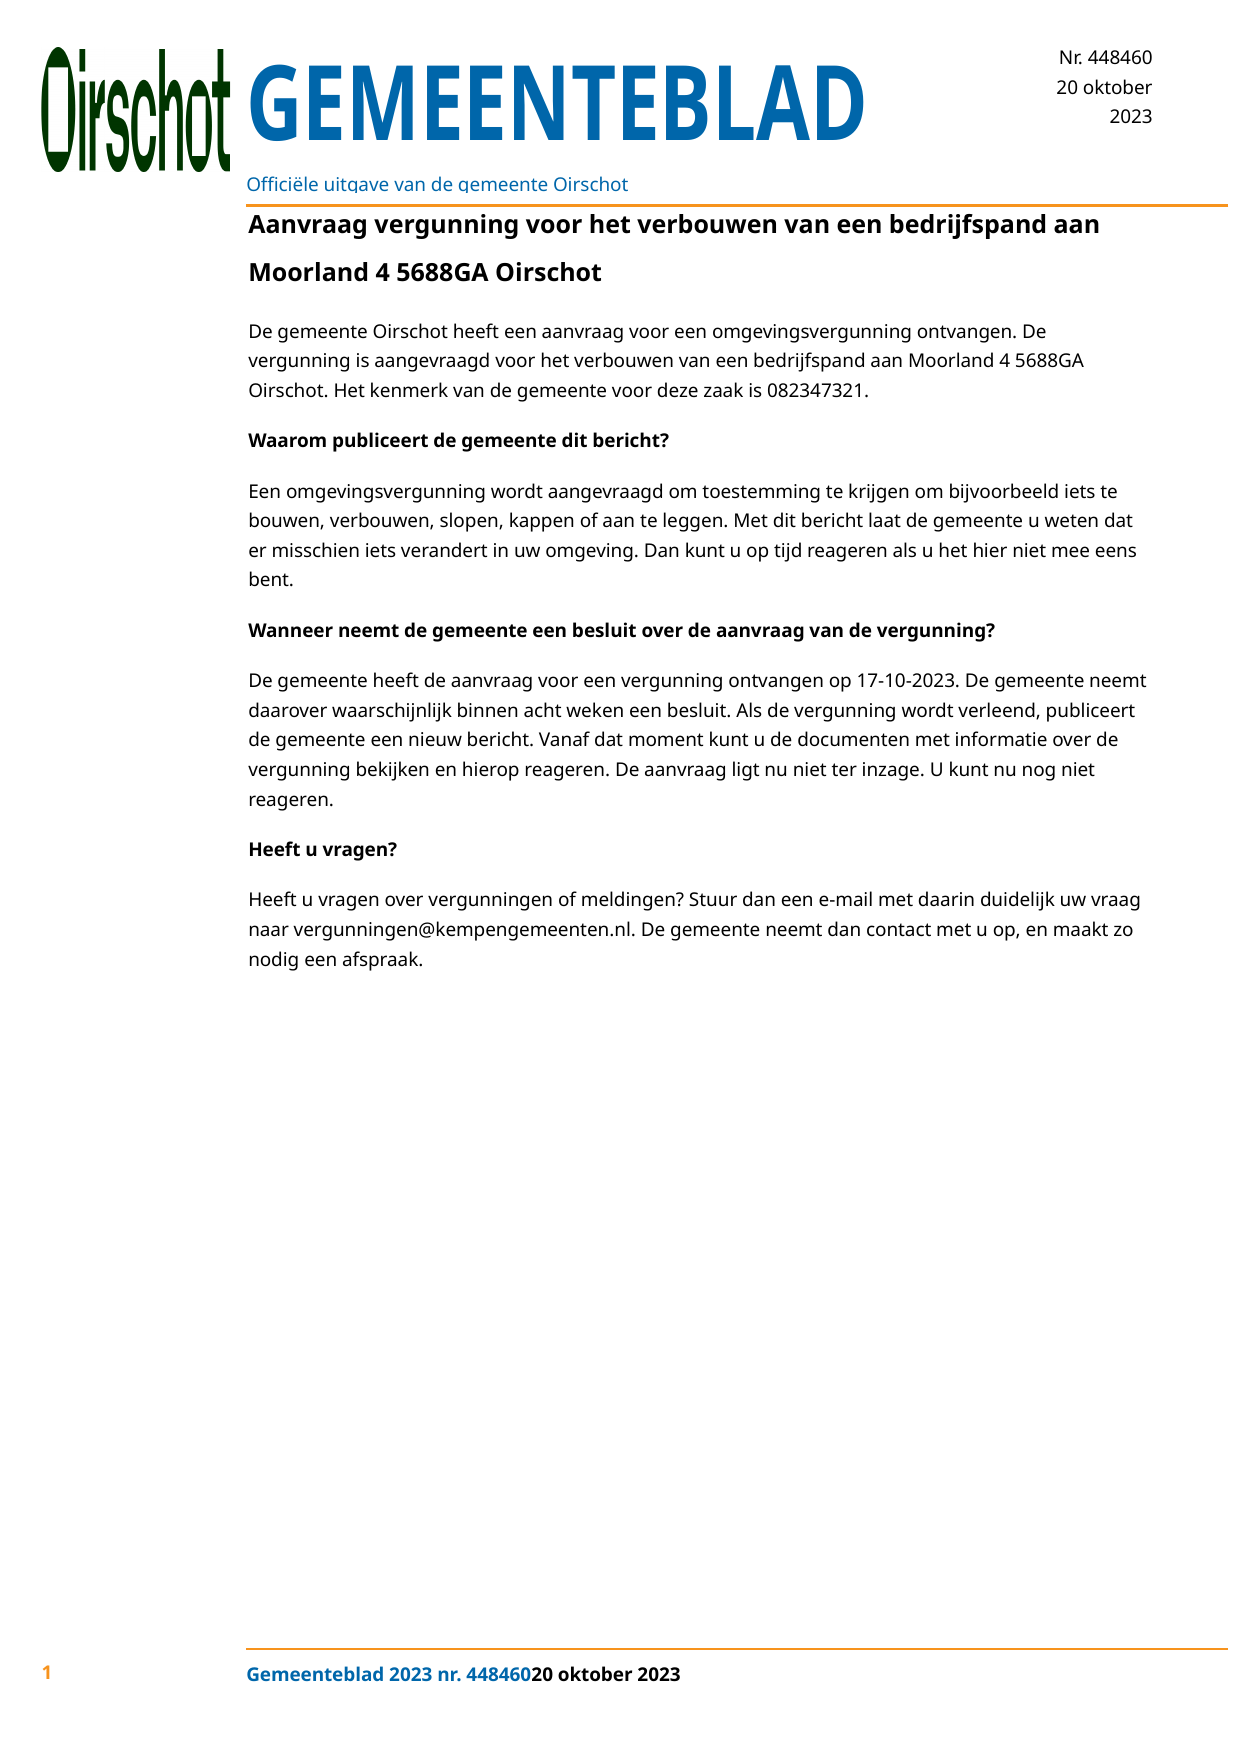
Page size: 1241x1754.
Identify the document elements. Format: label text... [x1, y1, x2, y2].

text Heeft u vragen? [248, 836, 1152, 862]
text Een omgevingsvergunning wordt aangevraagd om toestemming te krijgen om bijvoorbeeld iets te bouwen, verbouwen, slopen, kappen of aan te leggen. Met dit bericht laat de gemeente u weten dat er misschien iets verandert in uw omgeving. Dan kunt u op tijd reageren als u het hier niet mee eens bent. [248, 478, 1152, 592]
text Waarom publiceert de gemeente dit bericht? [248, 427, 1152, 453]
text Wanneer neemt de gemeente een besluit over de aanvraag van de vergunning? [248, 617, 1152, 643]
picture [41, 47, 231, 172]
text De gemeente Oirschot heeft een aanvraag voor een omgevingsvergunning ontvangen. De vergunning is aangevraagd voor het verbouwen van een bedrijfspand aan Moorland 4 5688GA Oirschot. Het kenmerk van de gemeente voor deze zaak is 082347321. [248, 318, 1152, 403]
text Aanvraag vergunning voor het verbouwen van een bedrijfspand aan Moorland 4 5688GA Oirschot [248, 207, 1152, 288]
text De gemeente heeft de aanvraag voor een vergunning ontvangen op 17-10-2023. De gemeente neemt daarover waarschijnlijk binnen acht weken een besluit. Als de vergunning wordt verleend, publiceert de gemeente een nieuw bericht. Vanaf dat moment kunt u de documenten met informatie over de vergunning bekijken en hierop reageren. De aanvraag ligt nu niet ter inzage. U kunt nu nog niet reageren. [248, 667, 1152, 812]
text Heeft u vragen over vergunningen of meldingen? Stuur dan een e-mail met daarin duidelijk uw vraag naar vergunningen@kempengemeenten.nl. De gemeente neemt dan contact met u op, en maakt zo nodig een afspraak. [248, 887, 1152, 972]
